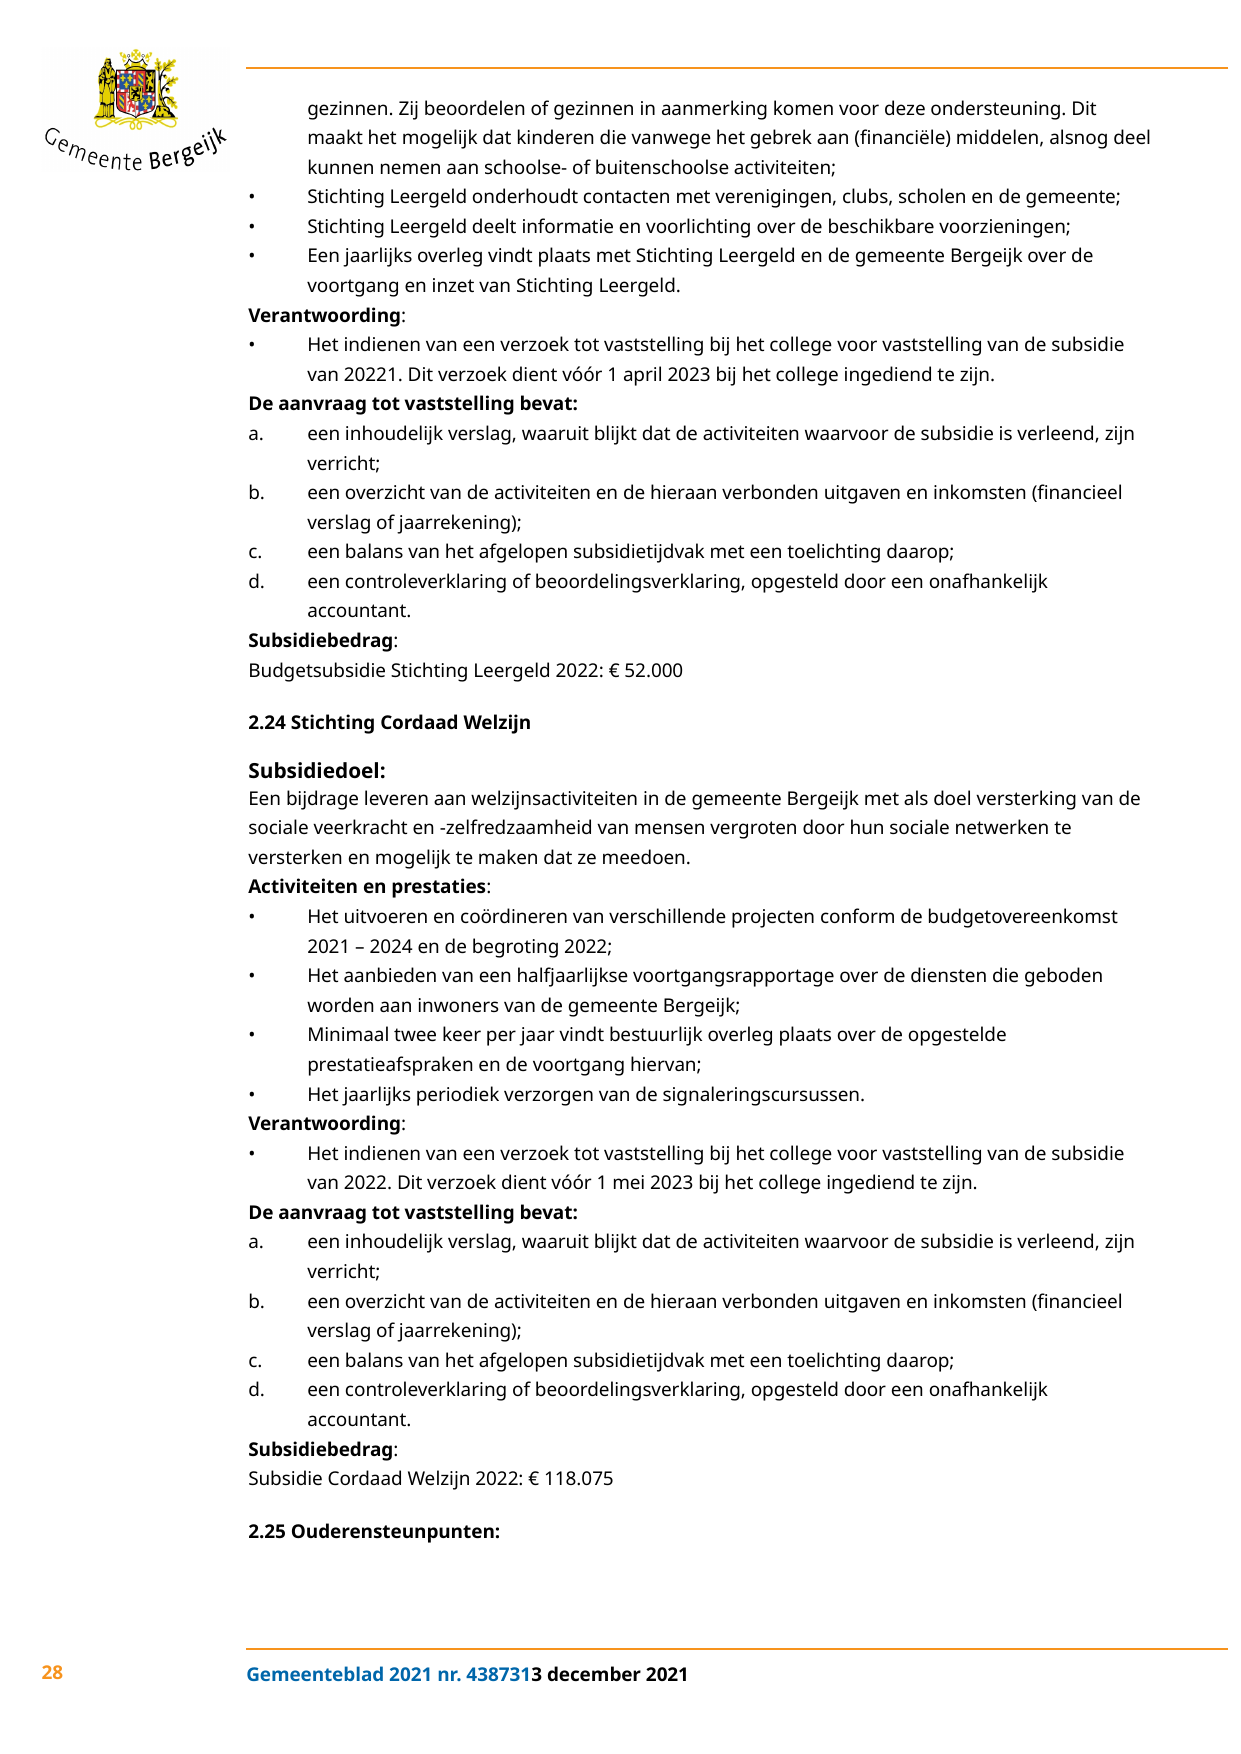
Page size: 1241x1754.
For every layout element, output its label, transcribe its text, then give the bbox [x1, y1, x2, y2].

list Een jaarlijks overleg vindt plaats met Stichting Leergeld en de gemeente Bergeijk over de voortgang en inzet van Stichting Leergeld. [248, 243, 1152, 298]
list Het uitvoeren en coördineren van verschillende projecten conform de budgetovereenkomst 2021 – 2024 en de begroting 2022; [248, 903, 1152, 959]
list een inhoudelijk verslag, waaruit blijkt dat de activiteiten waarvoor de subsidie is verleend, zijn verricht; [248, 1229, 1152, 1284]
text De aanvraag tot vaststelling bevat: [248, 391, 1152, 416]
text Een bijdrage leveren aan welzijnsactiviteiten in de gemeente Bergeijk met als doel versterking van de sociale veerkracht en -zelfredzaamheid van mensen vergroten door hun sociale netwerken te versterken en mogelijk te maken dat ze meedoen. [248, 785, 1152, 870]
list Het indienen van een verzoek tot vaststelling bij het college voor vaststelling van de subsidie van 20221. Dit verzoek dient vóór 1 april 2023 bij het college ingediend te zijn. [248, 331, 1152, 387]
text 2.24 Stichting Cordaad Welzijn [248, 707, 1152, 736]
list een balans van het afgelopen subsidietijdvak met een toelichting daarop; [248, 1347, 1152, 1373]
text Subsidiebedrag: [248, 627, 1152, 653]
list een inhoudelijk verslag, waaruit blijkt dat de activiteiten waarvoor de subsidie is verleend, zijn verricht; [248, 420, 1152, 476]
list een balans van het afgelopen subsidietijdvak met een toelichting daarop; [248, 538, 1152, 564]
list Het jaarlijks periodiek verzorgen van de signaleringscursussen. [248, 1081, 1152, 1107]
list Stichting Leergeld onderhoudt contacten met verenigingen, clubs, scholen en de gemeente; [248, 183, 1152, 209]
text Verantwoording: [248, 302, 1152, 328]
text Verantwoording: [248, 1110, 1152, 1136]
text Budgetsubsidie Stichting Leergeld 2022: € 52.000 [248, 657, 1152, 683]
text De aanvraag tot vaststelling bevat: [248, 1199, 1152, 1225]
list Het aanbieden van een halfjaarlijkse voortgangsrapportage over de diensten die geboden worden aan inwoners van de gemeente Bergeijk; [248, 962, 1152, 1018]
picture [41, 47, 231, 172]
list een overzicht van de activiteiten en de hieraan verbonden uitgaven en inkomsten (financieel verslag of jaarrekening); [248, 1288, 1152, 1343]
text Subsidiedoel: [248, 757, 1152, 785]
text Subsidie Cordaad Welzijn 2022: € 118.075 [248, 1465, 1152, 1491]
list een controleverklaring of beoordelingsverklaring, opgesteld door een onafhankelijk accountant. [248, 568, 1152, 623]
list een controleverklaring of beoordelingsverklaring, opgesteld door een onafhankelijk accountant. [248, 1377, 1152, 1432]
list Het indienen van een verzoek tot vaststelling bij het college voor vaststelling van de subsidie van 2022. Dit verzoek dient vóór 1 mei 2023 bij het college ingediend te zijn. [248, 1140, 1152, 1195]
text 2.25 Ouderensteunpunten: [248, 1516, 1152, 1544]
text Subsidiebedrag: [248, 1436, 1152, 1462]
list Stichting Leergeld deelt informatie en voorlichting over de beschikbare voorzieningen; [248, 213, 1152, 239]
text Activiteiten en prestaties: [248, 874, 1152, 899]
list Minimaal twee keer per jaar vindt bestuurlijk overleg plaats over de opgestelde prestatieafspraken en de voortgang hiervan; [248, 1022, 1152, 1077]
list gezinnen. Zij beoordelen of gezinnen in aanmerking komen voor deze ondersteuning. Dit maakt het mogelijk dat kinderen die vanwege het gebrek aan (financiële) middelen, alsnog deel kunnen nemen aan schoolse- of buitenschoolse activiteiten; [248, 95, 1152, 180]
list een overzicht van de activiteiten en de hieraan verbonden uitgaven en inkomsten (financieel verslag of jaarrekening); [248, 479, 1152, 535]
